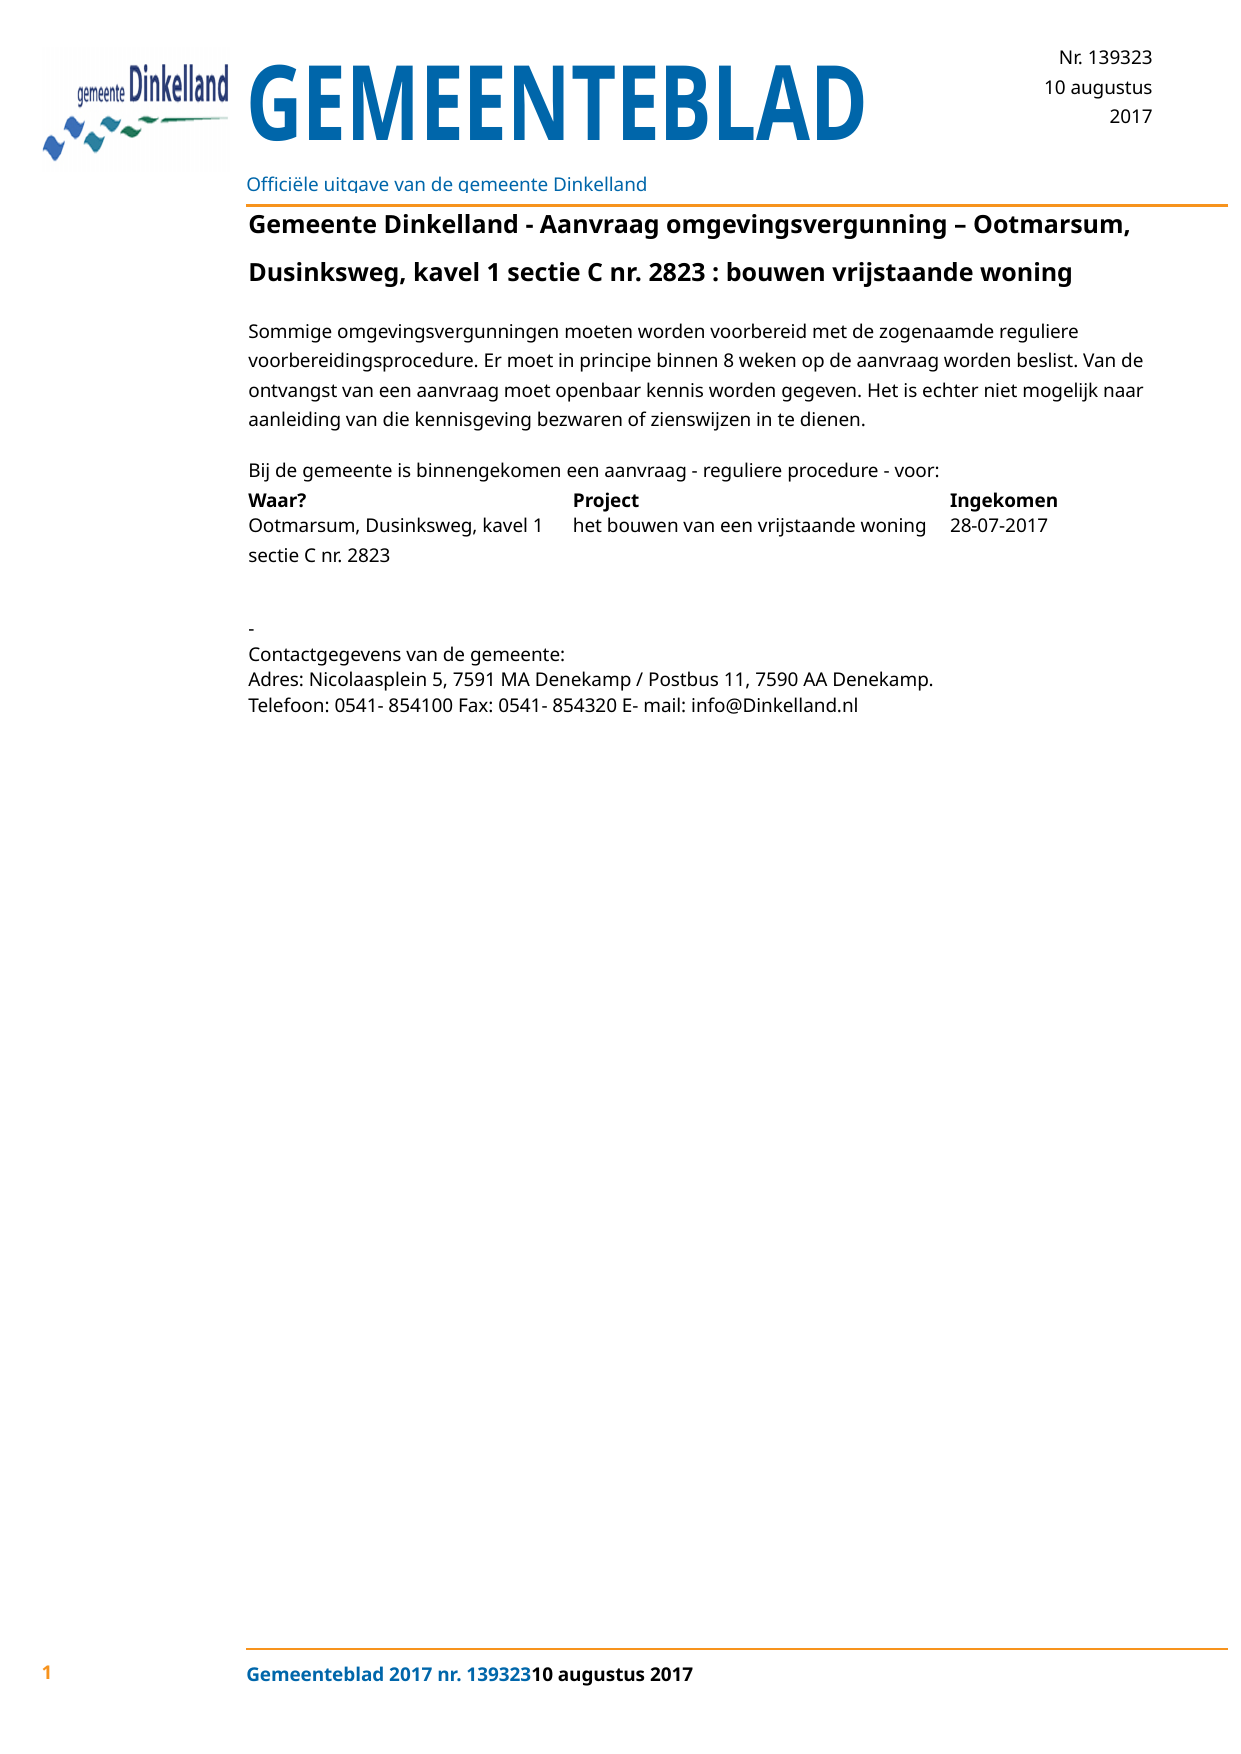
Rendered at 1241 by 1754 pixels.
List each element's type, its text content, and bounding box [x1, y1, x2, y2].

text Gemeente Dinkelland - Aanvraag omgevingsvergunning – Ootmarsum, Dusinksweg, kavel 1 sectie C nr. 2823 : bouwen vrijstaande woning [248, 207, 1152, 288]
text - [248, 615, 1152, 641]
text Telefoon: 0541- 854100 Fax: 0541- 854320 E- mail: info@Dinkelland.nl [248, 692, 1152, 718]
table_header Ingekomen [950, 487, 1152, 512]
table_cell 28-07-2017 [950, 513, 1152, 568]
text Bij de gemeente is binnengekomen een aanvraag - reguliere procedure - voor: [248, 457, 1152, 483]
table_cell Ootmarsum, Dusinksweg, kavel 1 sectie C nr. 2823 [248, 513, 573, 568]
text Adres: Nicolaasplein 5, 7591 MA Denekamp / Postbus 11, 7590 AA Denekamp. [248, 666, 1152, 692]
text Sommige omgevingsvergunningen moeten worden voorbereid met de zogenaamde reguliere voorbereidingsprocedure. Er moet in principe binnen 8 weken op de aanvraag worden beslist. Van de ontvangst van een aanvraag moet openbaar kennis worden gegeven. Het is echter niet mogelijk naar aanleiding van die kennisgeving bezwaren of zienswijzen in te dienen. [248, 318, 1152, 432]
table_header Project [573, 487, 950, 512]
table_cell het bouwen van een vrijstaande woning [573, 513, 950, 568]
text Contactgegevens van de gemeente: [248, 641, 1152, 666]
table_header Waar? [248, 487, 573, 512]
picture [41, 47, 231, 172]
